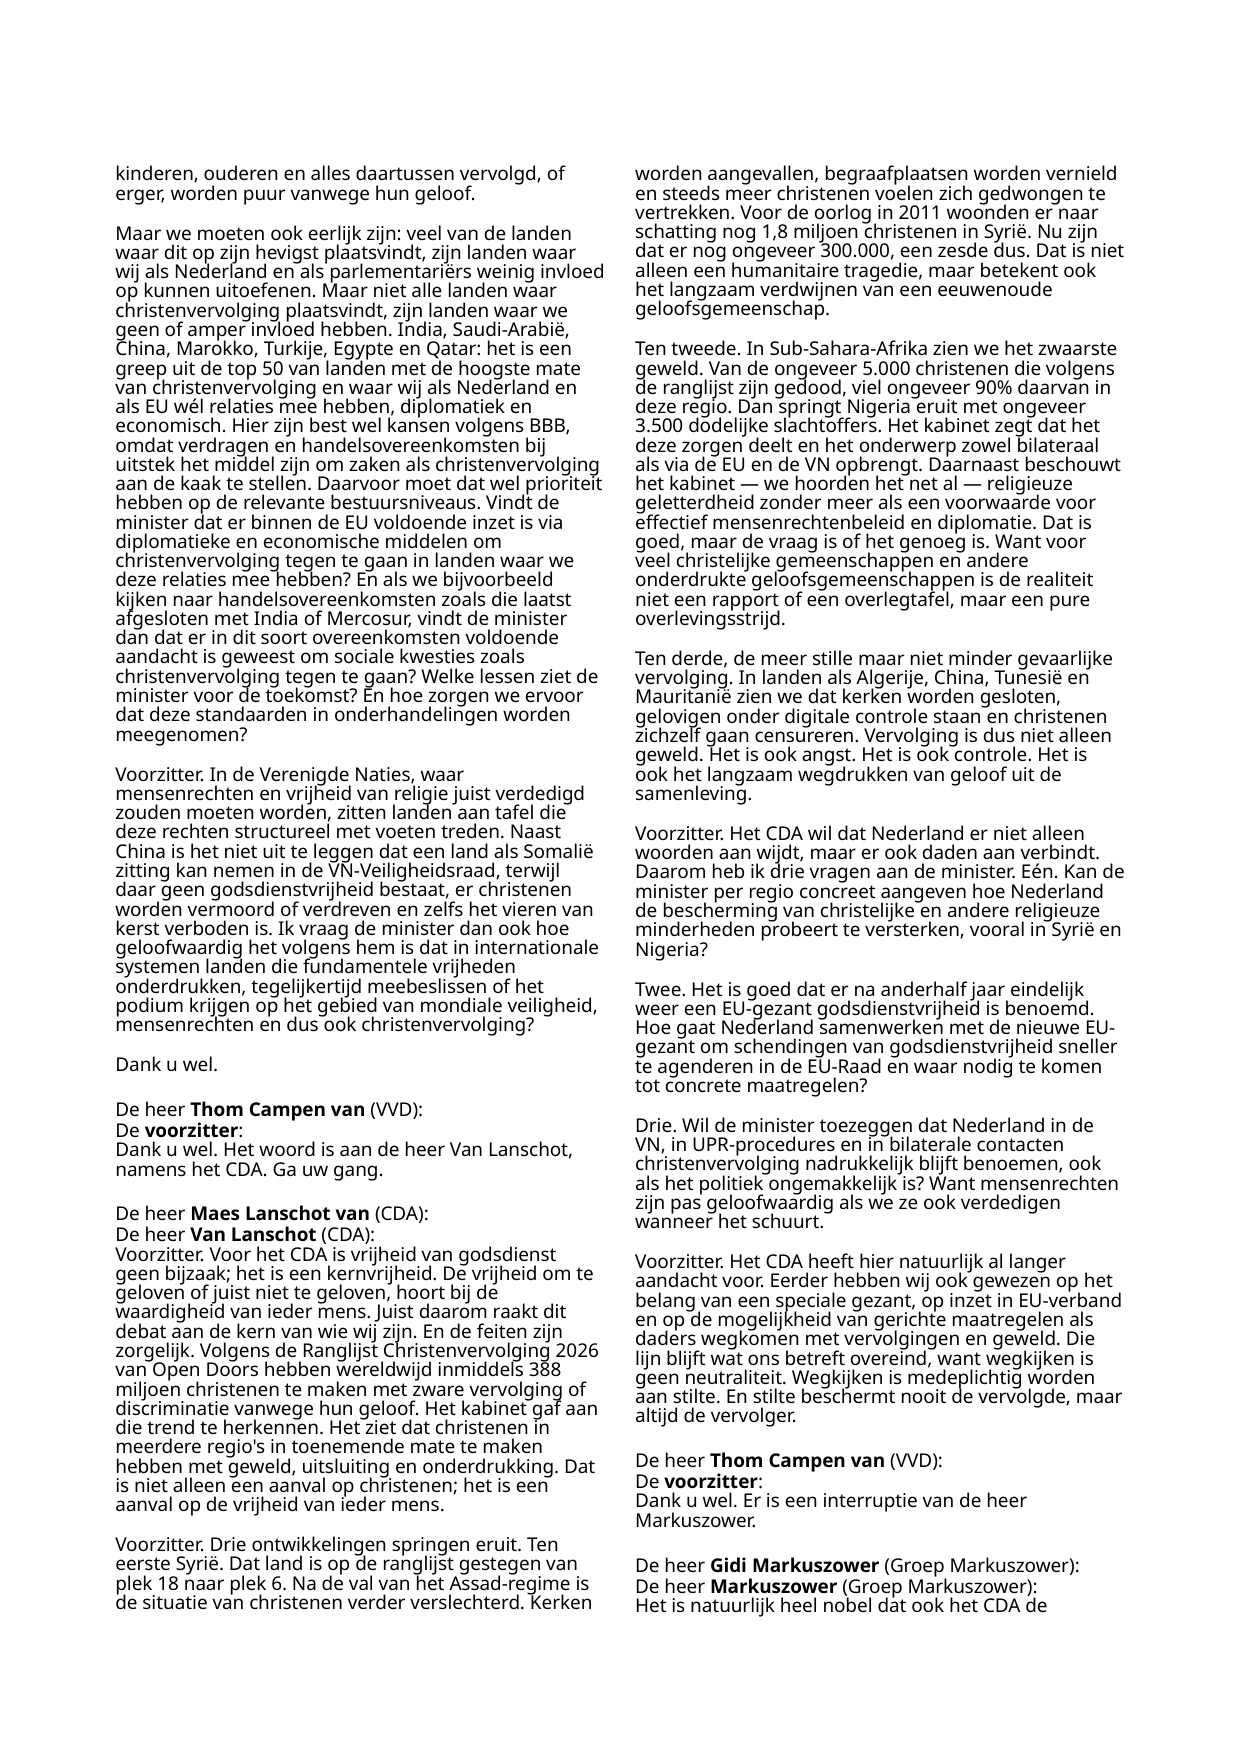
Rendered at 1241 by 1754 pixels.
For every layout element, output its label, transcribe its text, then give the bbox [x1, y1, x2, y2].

text Twee. Het is goed dat er na anderhalf jaar eindelijk weer een EU-gezant godsdienstvrijheid is benoemd. Hoe gaat Nederland samenwerken met de nieuwe EU-gezant om schendingen van godsdienstvrijheid sneller te agenderen in de EU-Raad en waar nodig te komen tot concrete maatregelen? [635, 981, 1125, 1096]
text De voorzitter: [635, 1473, 1125, 1492]
text De heer Maes Lanschot van (CDA): [115, 1201, 605, 1226]
text Ten derde, de meer stille maar niet minder gevaarlijke vervolging. In landen als Algerije, China, Tunesië en Mauritanië zien we dat kerken worden gesloten, gelovigen onder digitale controle staan en christenen zichzelf gaan censureren. Vervolging is dus niet alleen geweld. Het is ook angst. Het is ook controle. Het is ook het langzaam wegdrukken van geloof uit de samenleving. [635, 650, 1125, 804]
text Voorzitter. In de Verenigde Naties, waar mensenrechten en vrijheid van religie juist verdedigd zouden moeten worden, zitten landen aan tafel die deze rechten structureel met voeten treden. Naast China is het niet uit te leggen dat een land als Somalië zitting kan nemen in de VN-Veiligheidsraad, terwijl daar geen godsdienstvrijheid bestaat, er christenen worden vermoord of verdreven en zelfs het vieren van kerst verboden is. Ik vraag de minister dan ook hoe geloofwaardig het volgens hem is dat in internationale systemen landen die fundamentele vrijheden onderdrukken, tegelijkertijd meebeslissen of het podium krijgen op het gebied van mondiale veiligheid, mensenrechten en dus ook christenvervolging? [115, 766, 605, 1035]
text Voorzitter. Drie ontwikkelingen springen eruit. Ten eerste Syrië. Dat land is op de ranglijst gestegen van plek 18 naar plek 6. Na de val van het Assad-regime is de situatie van christenen verder verslechterd. Kerken [115, 1536, 605, 1613]
text De voorzitter: [115, 1122, 605, 1141]
text De heer Markuszower (Groep Markuszower): [635, 1578, 1125, 1597]
text De heer Thom Campen van (VVD): [635, 1447, 1125, 1473]
text Dank u wel. [115, 1056, 605, 1075]
text Voorzitter. Het CDA wil dat Nederland er niet alleen woorden aan wijdt, maar er ook daden aan verbindt. Daarom heb ik drie vragen aan de minister. Eén. Kan de minister per regio concreet aangeven hoe Nederland de bescherming van christelijke en andere religieuze minderheden probeert te versterken, vooral in Syrië en Nigeria? [635, 825, 1125, 960]
text Maar we moeten ook eerlijk zijn: veel van de landen waar dit op zijn hevigst plaatsvindt, zijn landen waar wij als Nederland en als parlementariërs weinig invloed op kunnen uitoefenen. Maar niet alle landen waar christenvervolging plaatsvindt, zijn landen waar we geen of amper invloed hebben. India, Saudi-Arabië, China, Marokko, Turkije, Egypte en Qatar: het is een greep uit de top 50 van landen met de hoogste mate van christenvervolging en waar wij als Nederland en als EU wél relaties mee hebben, diplomatiek en economisch. Hier zijn best wel kansen volgens BBB, omdat verdragen en handelsovereenkomsten bij uitstek het middel zijn om zaken als christenvervolging aan de kaak te stellen. Daarvoor moet dat wel prioriteit hebben op de relevante bestuursniveaus. Vindt de minister dat er binnen de EU voldoende inzet is via diplomatieke en economische middelen om christenvervolging tegen te gaan in landen waar we deze relaties mee hebben? En als we bijvoorbeeld kijken naar handelsovereenkomsten zoals die laatst afgesloten met India of Mercosur, vindt de minister dan dat er in dit soort overeenkomsten voldoende aandacht is geweest om sociale kwesties zoals christenvervolging tegen te gaan? Welke lessen ziet de minister voor de toekomst? En hoe zorgen we ervoor dat deze standaarden in onderhandelingen worden meegenomen? [115, 224, 605, 745]
text worden aangevallen, begraafplaatsen worden vernield en steeds meer christenen voelen zich gedwongen te vertrekken. Voor de oorlog in 2011 woonden er naar schatting nog 1,8 miljoen christenen in Syrië. Nu zijn dat er nog ongeveer 300.000, een zesde dus. Dat is niet alleen een humanitaire tragedie, maar betekent ook het langzaam verdwijnen van een eeuwenoude geloofsgemeenschap. [635, 165, 1125, 319]
text Drie. Wil de minister toezeggen dat Nederland in de VN, in UPR-procedures en in bilaterale contacten christenvervolging nadrukkelijk blijft benoemen, ook als het politiek ongemakkelijk is? Want mensenrechten zijn pas geloofwaardig als we ze ook verdedigen wanneer het schuurt. [635, 1117, 1125, 1232]
text De heer Gidi Markuszower (Groep Markuszower): [635, 1552, 1125, 1578]
text Dank u wel. Er is een interruptie van de heer Markuszower. [635, 1492, 1125, 1531]
text kinderen, ouderen en alles daartussen vervolgd, of erger, worden puur vanwege hun geloof. [115, 165, 605, 204]
text Het is natuurlijk heel nobel dat ook het CDA de [635, 1597, 1125, 1616]
text De heer Thom Campen van (VVD): [115, 1096, 605, 1122]
text Dank u wel. Het woord is aan de heer Van Lanschot, namens het CDA. Ga uw gang. [115, 1141, 605, 1180]
text Ten tweede. In Sub-Sahara-Afrika zien we het zwaarste geweld. Van de ongeveer 5.000 christenen die volgens de ranglijst zijn gedood, viel ongeveer 90% daarvan in deze regio. Dan springt Nigeria eruit met ongeveer 3.500 dodelijke slachtoffers. Het kabinet zegt dat het deze zorgen deelt en het onderwerp zowel bilateraal als via de EU en de VN opbrengt. Daarnaast beschouwt het kabinet — we hoorden het net al — religieuze geletterdheid zonder meer als een voorwaarde voor effectief mensenrechtenbeleid en diplomatie. Dat is goed, maar de vraag is of het genoeg is. Want voor veel christelijke gemeenschappen en andere onderdrukte geloofsgemeenschappen is de realiteit niet een rapport of een overlegtafel, maar een pure overlevingsstrijd. [635, 340, 1125, 629]
text Voorzitter. Het CDA heeft hier natuurlijk al langer aandacht voor. Eerder hebben wij ook gewezen op het belang van een speciale gezant, op inzet in EU-verband en op de mogelijkheid van gerichte maatregelen als daders wegkomen met vervolgingen en geweld. Die lijn blijft wat ons betreft overeind, want wegkijken is geen neutraliteit. Wegkijken is medeplichtig worden aan stilte. En stilte beschermt nooit de vervolgde, maar altijd de vervolger. [635, 1253, 1125, 1427]
text De heer Van Lanschot (CDA): [115, 1226, 605, 1246]
text Voorzitter. Voor het CDA is vrijheid van godsdienst geen bijzaak; het is een kernvrijheid. De vrijheid om te geloven of juist niet te geloven, hoort bij de waardigheid van ieder mens. Juist daarom raakt dit debat aan de kern van wie wij zijn. En de feiten zijn zorgelijk. Volgens de Ranglijst Christenvervolging 2026 van Open Doors hebben wereldwijd inmiddels 388 miljoen christenen te maken met zware vervolging of discriminatie vanwege hun geloof. Het kabinet gaf aan die trend te herkennen. Het ziet dat christenen in meerdere regio's in toenemende mate te maken hebben met geweld, uitsluiting en onderdrukking. Dat is niet alleen een aanval op christenen; het is een aanval op de vrijheid van ieder mens. [115, 1246, 605, 1515]
